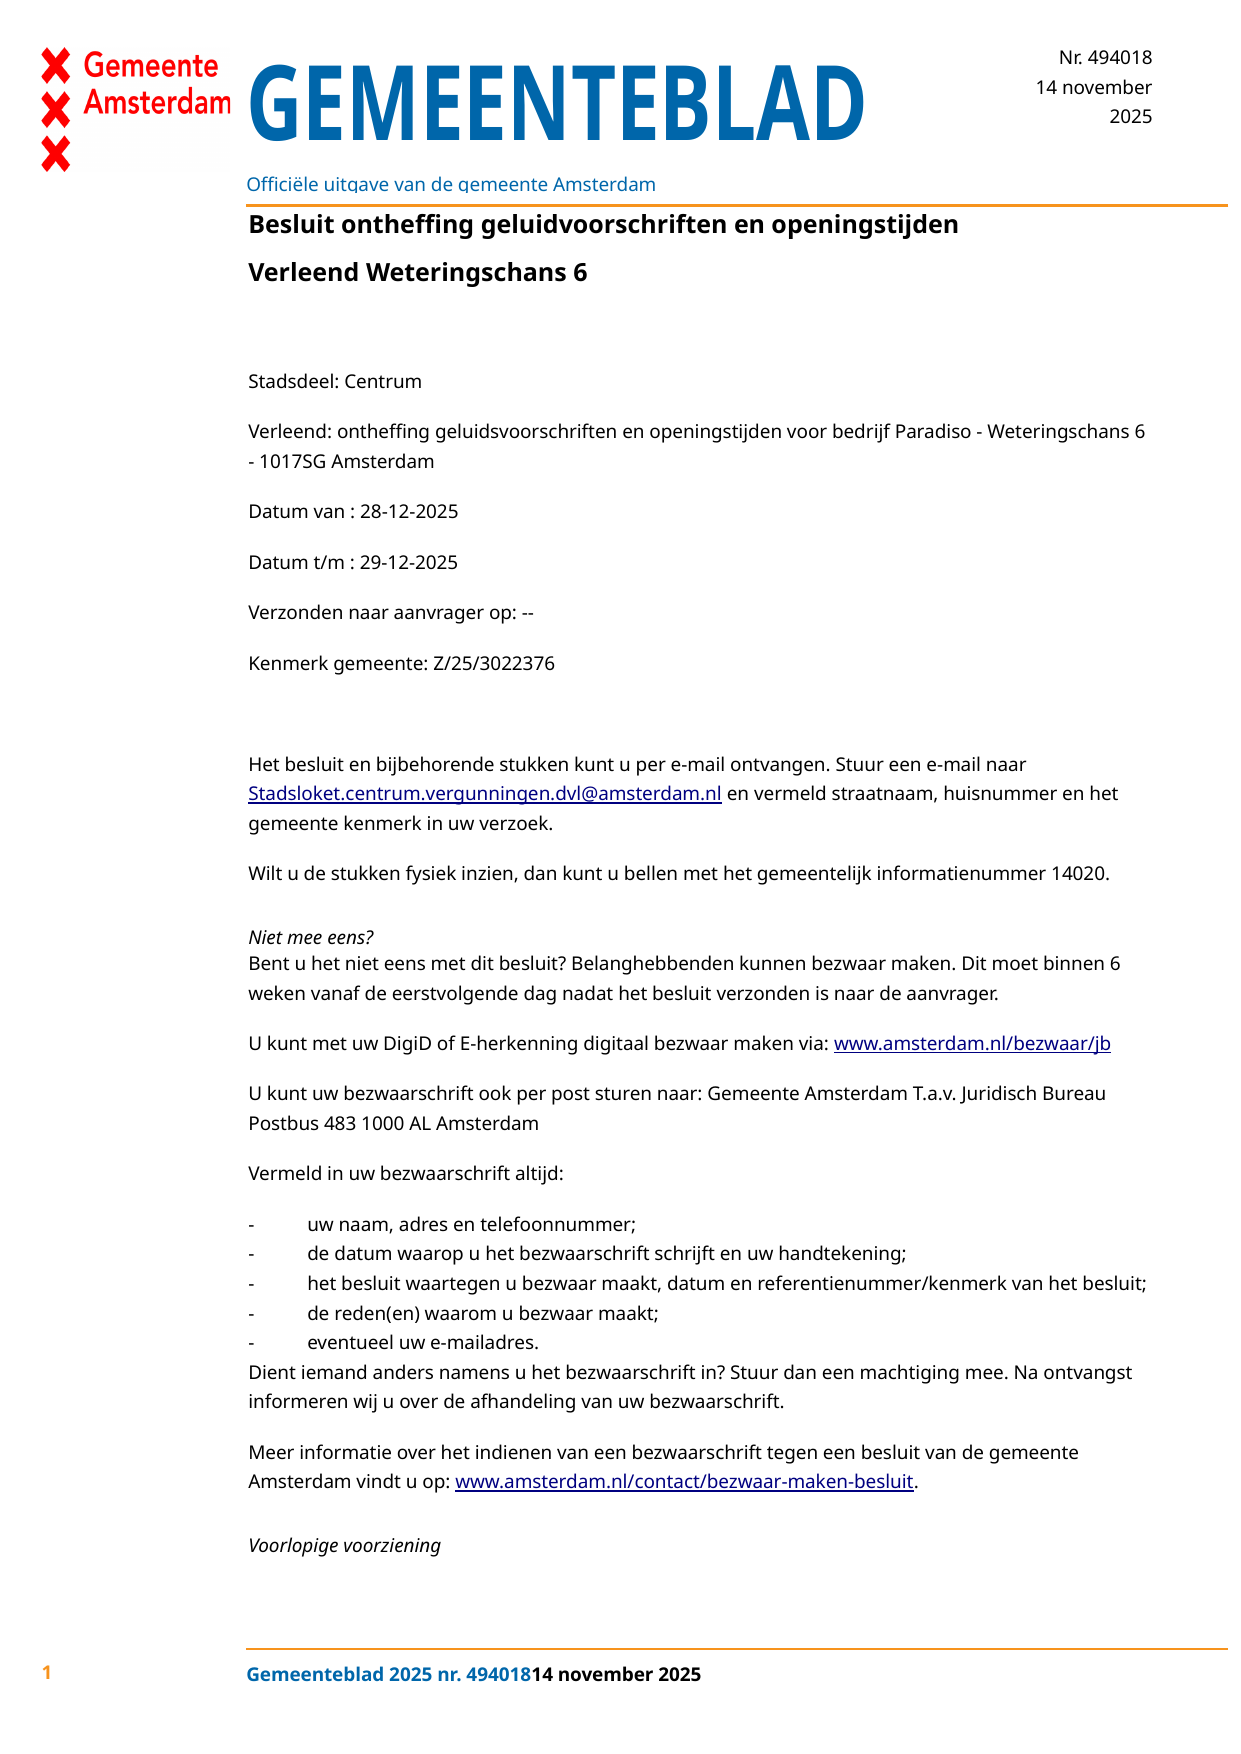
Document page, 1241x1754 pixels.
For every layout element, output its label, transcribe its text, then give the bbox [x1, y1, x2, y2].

text Datum t/m : 29-12-2025 [248, 549, 1152, 575]
list eventueel uw e-mailadres. [248, 1329, 1152, 1355]
text U kunt met uw DigiD of E-herkenning digitaal bezwaar maken via: www.amsterdam.nl/bezwaar/jb [248, 1030, 1152, 1056]
list het besluit waartegen u bezwaar maakt, datum en referentienummer/kenmerk van het besluit; [248, 1270, 1152, 1296]
text U kunt uw bezwaarschrift ook per post sturen naar: Gemeente Amsterdam T.a.v. Juridisch Bureau Postbus 483 1000 AL Amsterdam [248, 1081, 1152, 1136]
text Stadsdeel: Centrum [248, 368, 1152, 394]
text Niet mee eens? [248, 924, 1152, 950]
text Voorlopige voorziening [248, 1532, 1152, 1558]
text Vermeld in uw bezwaarschrift altijd: [248, 1161, 1152, 1186]
text Dient iemand anders namens u het bezwaarschrift in? Stuur dan een machtiging mee. Na ontvangst informeren wij u over de afhandeling van uw bezwaarschrift. [248, 1359, 1152, 1414]
text Datum van : 28-12-2025 [248, 499, 1152, 524]
list de reden(en) waarom u bezwaar maakt; [248, 1300, 1152, 1325]
text Verzonden naar aanvrager op: -- [248, 599, 1152, 625]
picture [41, 47, 231, 172]
text Kenmerk gemeente: Z/25/3022376 [248, 650, 1152, 676]
text Verleend: ontheffing geluidsvoorschriften en openingstijden voor bedrijf Paradiso - Weteringschans 6 - 1017SG Amsterdam [248, 419, 1152, 474]
text Wilt u de stukken fysiek inzien, dan kunt u bellen met het gemeentelijk informatienummer 14020. [248, 860, 1152, 886]
text Bent u het niet eens met dit besluit? Belanghebbenden kunnen bezwaar maken. Dit moet binnen 6 weken vanaf de eerstvolgende dag nadat het besluit verzonden is naar de aanvrager. [248, 950, 1152, 1005]
text Besluit ontheffing geluidvoorschriften en openingstijden Verleend Weteringschans 6 [248, 207, 1152, 288]
text Het besluit en bijbehorende stukken kunt u per e-mail ontvangen. Stuur een e-mail naar Stadsloket.centrum.vergunningen.dvl@amsterdam.nl en vermeld straatnaam, huisnummer en het gemeente kenmerk in uw verzoek. [248, 751, 1152, 836]
list uw naam, adres en telefoonnummer; [248, 1211, 1152, 1237]
list de datum waarop u het bezwaarschrift schrijft en uw handtekening; [248, 1241, 1152, 1266]
text Meer informatie over het indienen van een bezwaarschrift tegen een besluit van de gemeente Amsterdam vindt u op: www.amsterdam.nl/contact/bezwaar-maken-besluit. [248, 1439, 1152, 1494]
